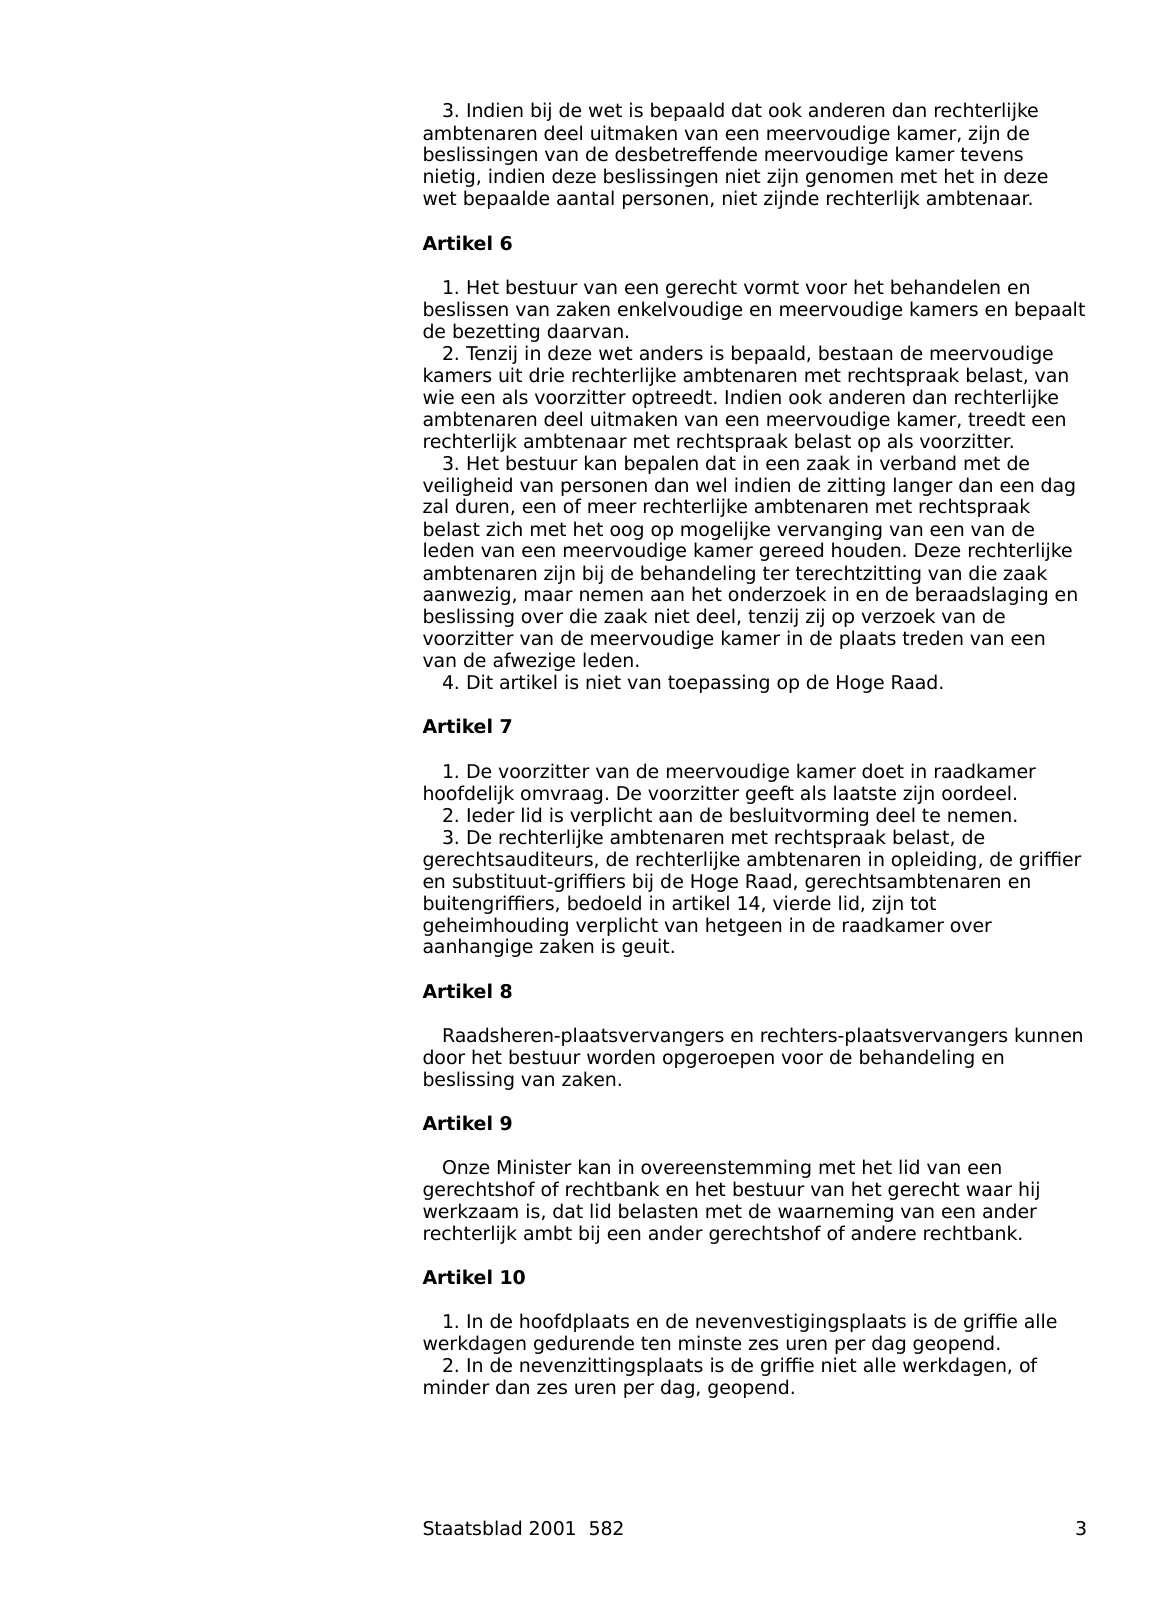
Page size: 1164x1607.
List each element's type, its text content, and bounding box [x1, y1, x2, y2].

text 3. De rechterlijke ambtenaren met rechtspraak belast, de gerechtsauditeurs, de rechterlijke ambtenaren in opleiding, de griffier en substituut-griffiers bij de Hoge Raad, gerechtsambtenaren en buitengriffiers, bedoeld in artikel 14, vierde lid, zijn tot geheimhouding verplicht van hetgeen in de raadkamer over aanhangige zaken is geuit. [422, 827, 1087, 958]
text 2. Tenzij in deze wet anders is bepaald, bestaan de meervoudige kamers uit drie rechterlijke ambtenaren met rechtspraak belast, van wie een als voorzitter optreedt. Indien ook anderen dan rechterlijke ambtenaren deel uitmaken van een meervoudige kamer, treedt een rechterlijk ambtenaar met rechtspraak belast op als voorzitter. [422, 343, 1087, 452]
text Onze Minister kan in overeenstemming met het lid van een gerechtshof of rechtbank en het bestuur van het gerecht waar hij werkzaam is, dat lid belasten met de waarneming van een ander rechterlijk ambt bij een ander gerechtshof of andere rechtbank. [422, 1157, 1087, 1245]
text 1. De voorzitter van de meervoudige kamer doet in raadkamer hoofdelijk omvraag. De voorzitter geeft als laatste zijn oordeel. [422, 761, 1087, 804]
subtitle Artikel 10 [422, 1267, 1087, 1289]
text 4. Dit artikel is niet van toepassing op de Hoge Raad. [422, 672, 1087, 694]
subtitle Artikel 6 [422, 232, 1087, 254]
text 1. Het bestuur van een gerecht vormt voor het behandelen en beslissen van zaken enkelvoudige en meervoudige kamers en bepaalt de bezetting daarvan. [422, 277, 1087, 343]
subtitle Artikel 9 [422, 1113, 1087, 1135]
text 2. In de nevenzittingsplaats is de griffie niet alle werkdagen, of minder dan zes uren per dag, geopend. [422, 1355, 1087, 1399]
text 2. Ieder lid is verplicht aan de besluitvorming deel te nemen. [422, 804, 1087, 827]
subtitle Artikel 7 [422, 716, 1087, 738]
text 3. Het bestuur kan bepalen dat in een zaak in verband met de veiligheid van personen dan wel indien de zitting langer dan een dag zal duren, een of meer rechterlijke ambtenaren met rechtspraak belast zich met het oog op mogelijke vervanging van een van de leden van een meervoudige kamer gereed houden. Deze rechterlijke ambtenaren zijn bij de behandeling ter terechtzitting van die zaak aanwezig, maar nemen aan het onderzoek in en de beraadslaging en beslissing over die zaak niet deel, tenzij zij op verzoek van de voorzitter van de meervoudige kamer in de plaats treden van een van de afwezige leden. [422, 452, 1087, 672]
text Raadsheren-plaatsvervangers en rechters-plaatsvervangers kunnen door het bestuur worden opgeroepen voor de behandeling en beslissing van zaken. [422, 1025, 1087, 1091]
text 3. Indien bij de wet is bepaald dat ook anderen dan rechterlijke ambtenaren deel uitmaken van een meervoudige kamer, zijn de beslissingen van de desbetreffende meervoudige kamer tevens nietig, indien deze beslissingen niet zijn genomen met het in deze wet bepaalde aantal personen, niet zijnde rechterlijk ambtenaar. [422, 100, 1087, 210]
subtitle Artikel 8 [422, 981, 1087, 1003]
text 1. In de hoofdplaats en de nevenvestigingsplaats is de griffie alle werkdagen gedurende ten minste zes uren per dag geopend. [422, 1311, 1087, 1355]
